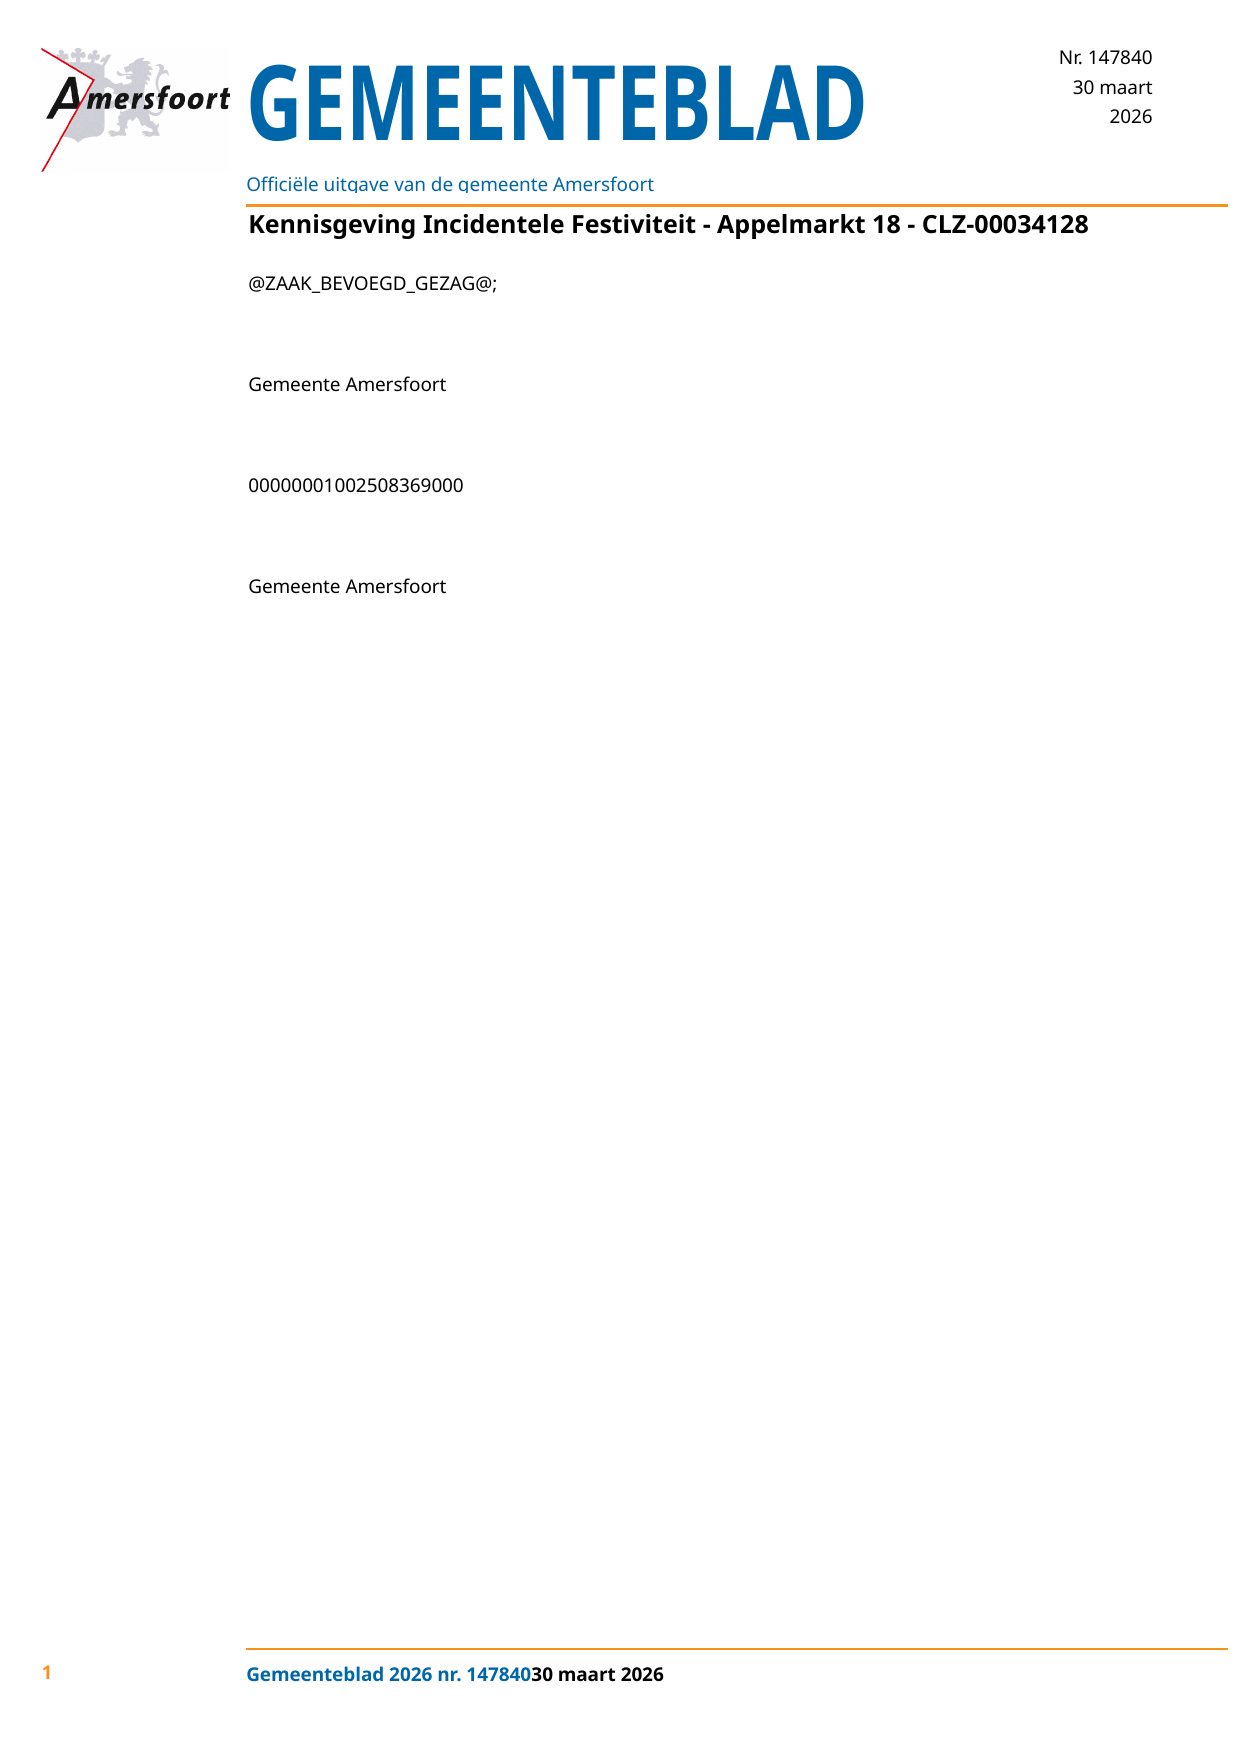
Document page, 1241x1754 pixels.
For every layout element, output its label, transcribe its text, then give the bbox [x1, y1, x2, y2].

text Gemeente Amersfoort [248, 573, 1152, 598]
text Kennisgeving Incidentele Festiviteit - Appelmarkt 18 - CLZ-00034128 [248, 207, 1152, 241]
picture [41, 47, 231, 172]
text Gemeente Amersfoort [248, 371, 1152, 397]
text 00000001002508369000 [248, 472, 1152, 498]
text @ZAAK_BEVOEGD_GEZAG@; [248, 270, 1152, 296]
